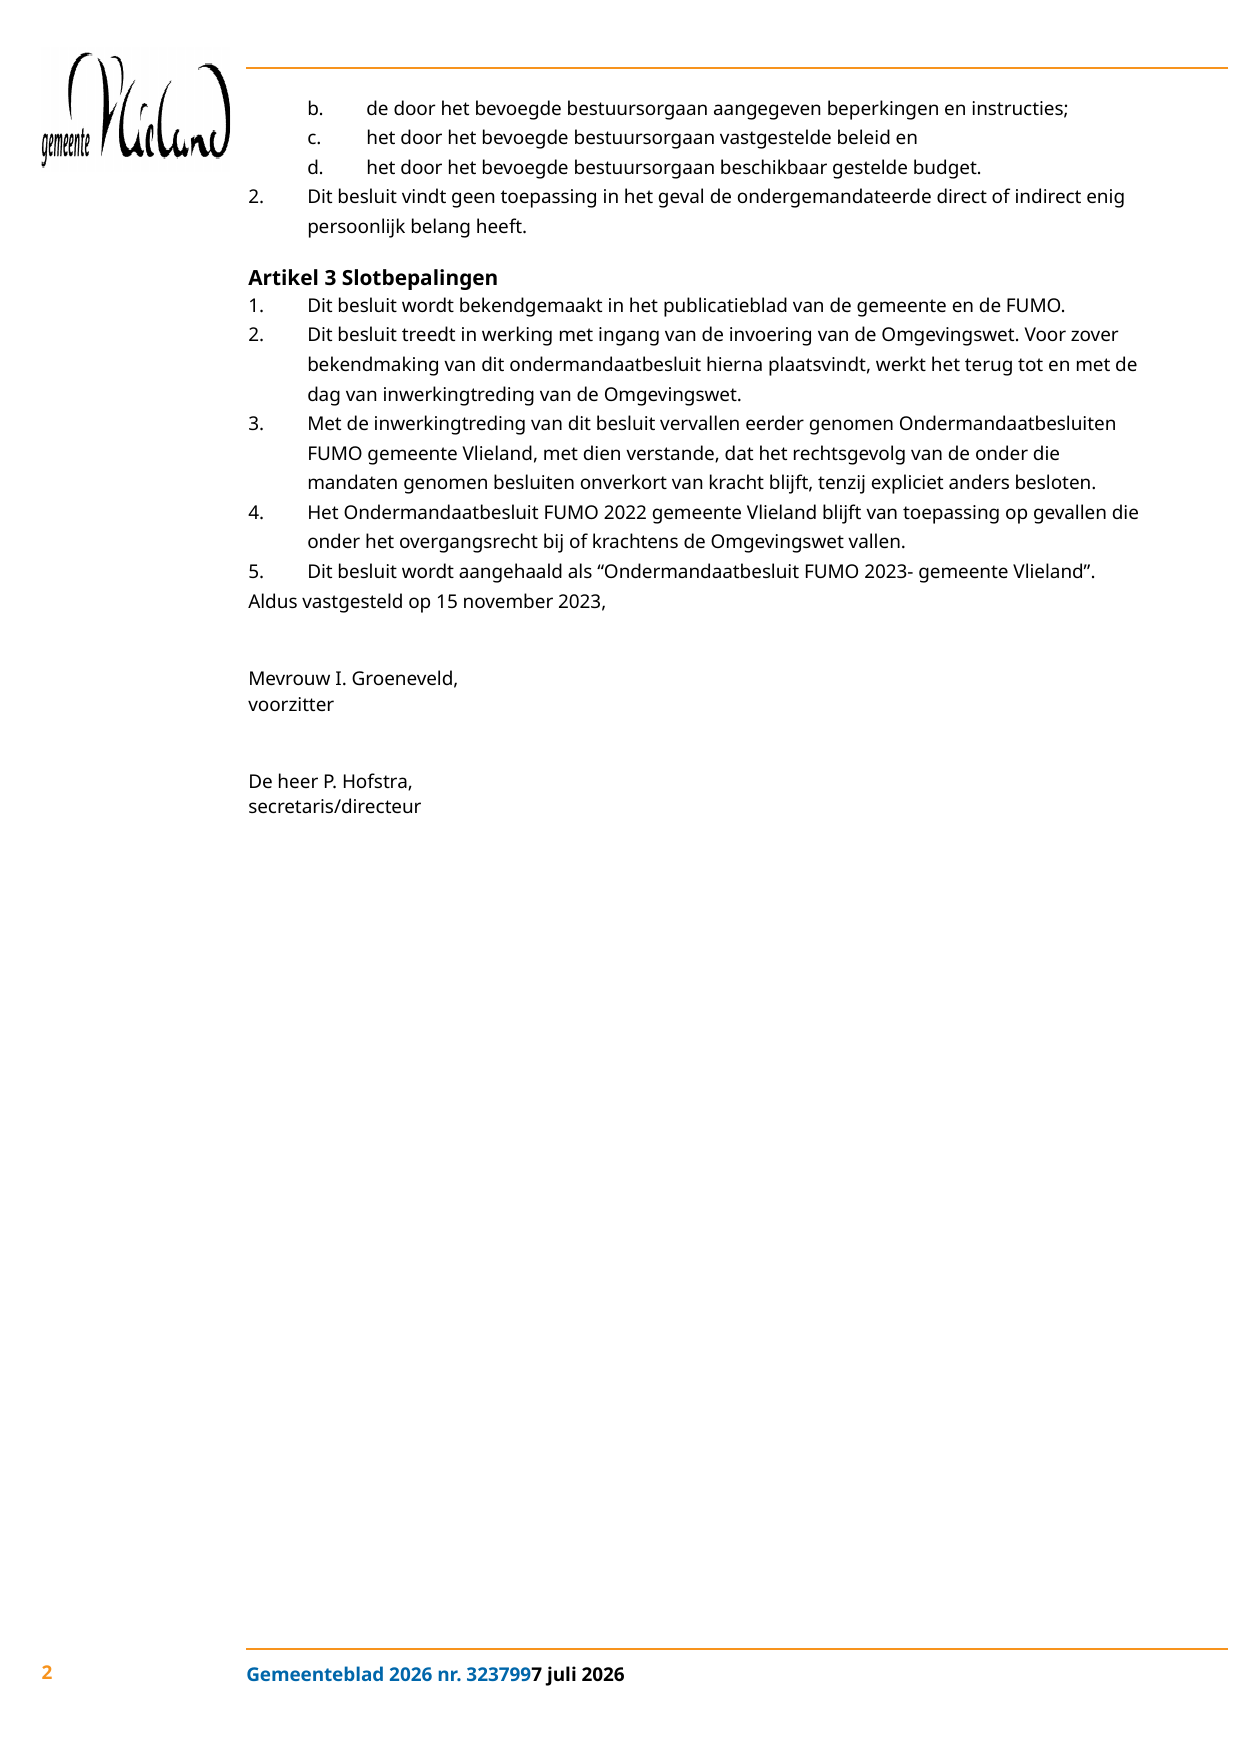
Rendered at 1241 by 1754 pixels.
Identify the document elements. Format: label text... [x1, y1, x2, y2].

list Het Ondermandaatbesluit FUMO 2022 gemeente Vlieland blijft van toepassing op gevallen die onder het overgangsrecht bij of krachtens de Omgevingswet vallen. [248, 499, 1152, 554]
text Artikel 3 Slotbepalingen [248, 263, 1152, 292]
list Dit besluit treedt in werking met ingang van de invoering van de Omgevingswet. Voor zover bekendmaking van dit ondermandaatbesluit hierna plaatsvindt, werkt het terug tot en met de dag van inwerkingtreding van de Omgevingswet. [248, 322, 1152, 406]
list de door het bevoegde bestuursorgaan aangegeven beperkingen en instructies; [307, 95, 1152, 121]
list het door het bevoegde bestuursorgaan vastgestelde beleid en [307, 124, 1152, 150]
list Dit besluit vindt geen toepassing in het geval de ondergemandateerde direct of indirect enig persoonlijk belang heeft. [248, 183, 1152, 239]
picture [41, 47, 231, 172]
list Dit besluit wordt aangehaald als “Ondermandaatbesluit FUMO 2023- gemeente Vlieland”. [248, 558, 1152, 584]
list het door het bevoegde bestuursorgaan beschikbaar gestelde budget. [307, 154, 1152, 180]
text secretaris/directeur [248, 794, 1152, 819]
text De heer P. Hofstra, [248, 768, 1152, 794]
text Aldus vastgesteld op 15 november 2023, [248, 588, 1152, 613]
list Dit besluit wordt bekendgemaakt in het publicatieblad van de gemeente en de FUMO. [248, 292, 1152, 318]
text voorzitter [248, 691, 1152, 716]
list Met de inwerkingtreding van dit besluit vervallen eerder genomen Ondermandaatbesluiten FUMO gemeente Vlieland, met dien verstande, dat het rechtsgevolg van de onder die mandaten genomen besluiten onverkort van kracht blijft, tenzij expliciet anders besloten. [248, 410, 1152, 495]
text Mevrouw I. Groeneveld, [248, 665, 1152, 691]
